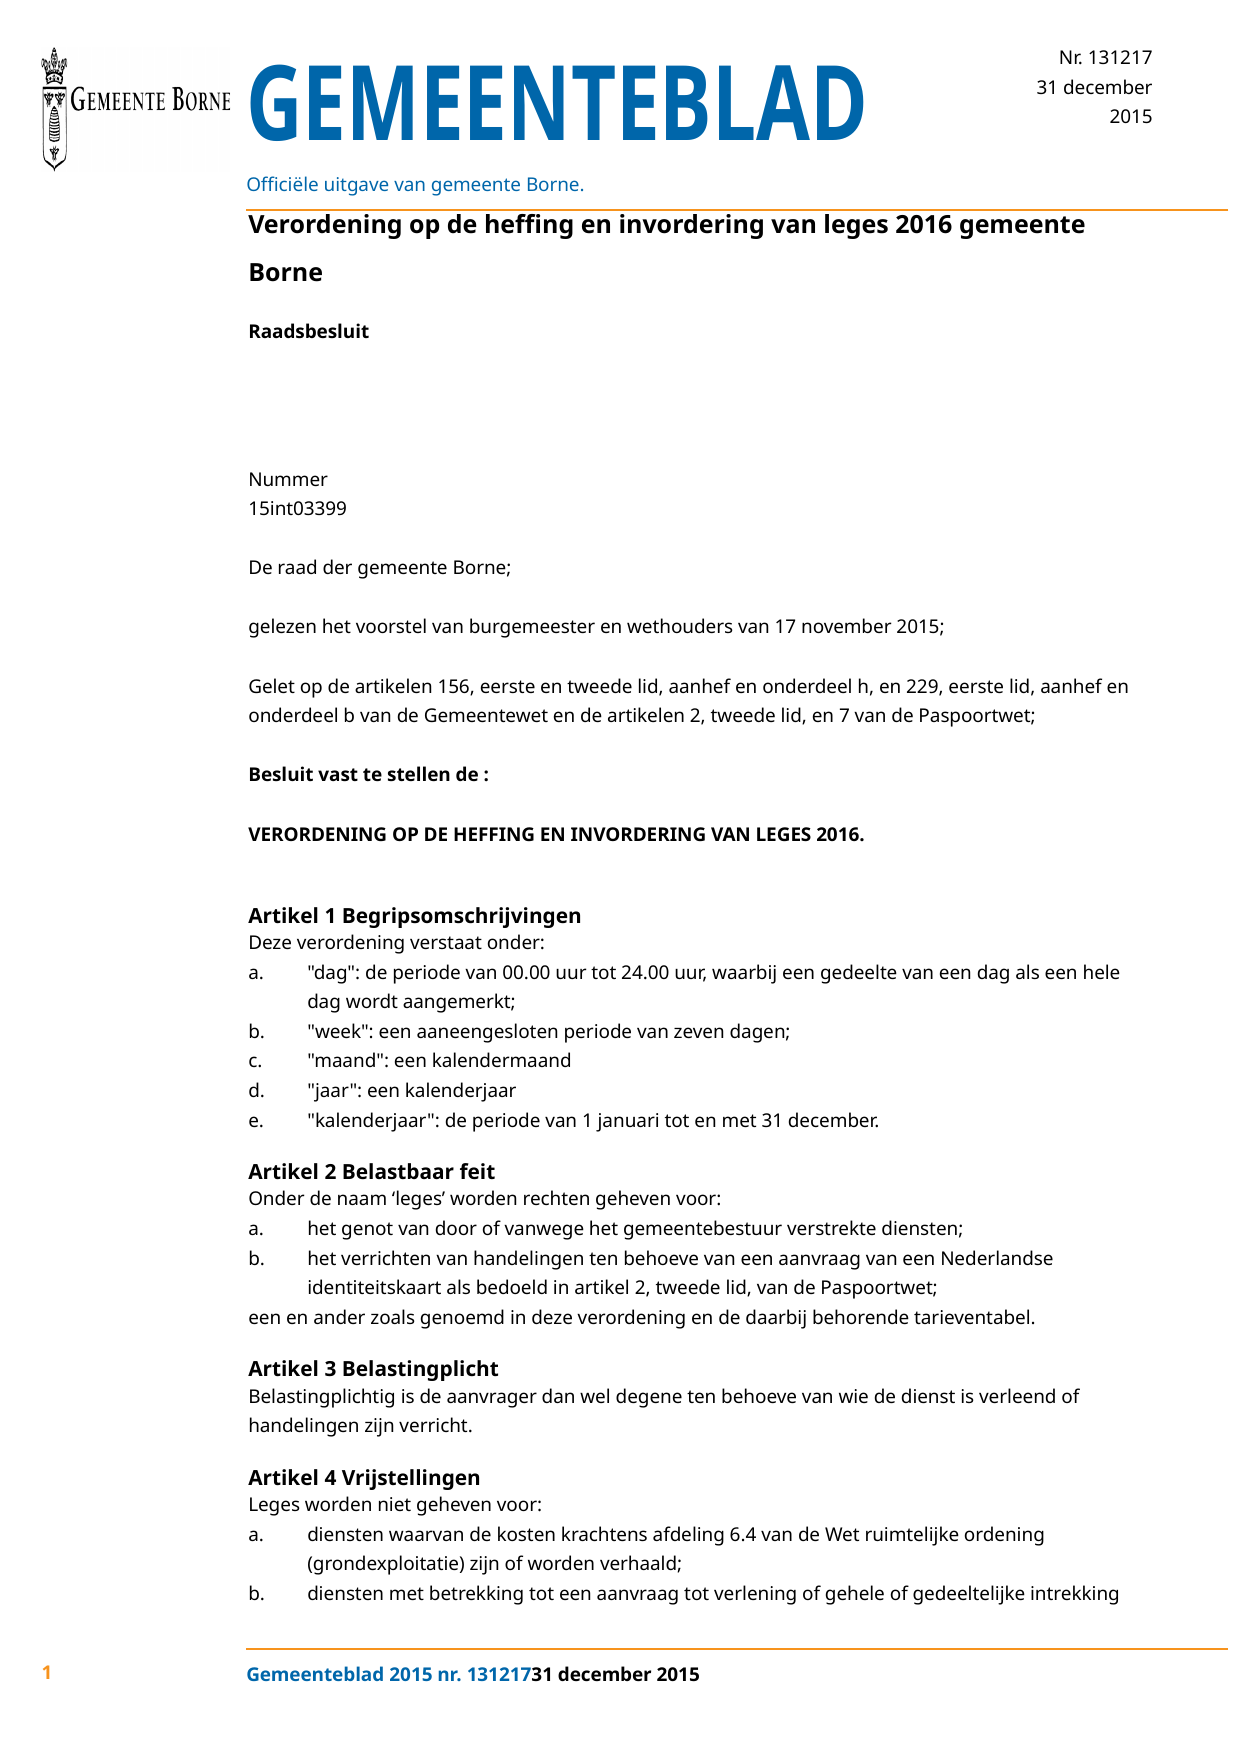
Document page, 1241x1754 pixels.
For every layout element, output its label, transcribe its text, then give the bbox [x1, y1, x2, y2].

text een en ander zoals genoemd in deze verordening en de daarbij behorende tarieventabel. [248, 1304, 1152, 1330]
list "kalenderjaar": de periode van 1 januari tot en met 31 december. [248, 1107, 1152, 1132]
text Nummer [248, 466, 1152, 492]
list het genot van door of vanwege het gemeentebestuur verstrekte diensten; [248, 1215, 1152, 1241]
text Artikel 2 Belastbaar feit [248, 1157, 1152, 1186]
list "week": een aaneengesloten periode van zeven dagen; [248, 1018, 1152, 1044]
text Leges worden niet geheven voor: [248, 1491, 1152, 1517]
text De raad der gemeente Borne; [248, 554, 1152, 580]
list het verrichten van handelingen ten behoeve van een aanvraag van een Nederlandse identiteitskaart als bedoeld in artikel 2, tweede lid, van de Paspoortwet; [248, 1245, 1152, 1300]
text Raadsbesluit [248, 318, 1152, 344]
text Artikel 1 Begripsomschrijvingen [248, 901, 1152, 929]
list diensten waarvan de kosten krachtens afdeling 6.4 van de Wet ruimtelijke ordening (grondexploitatie) zijn of worden verhaald; [248, 1521, 1152, 1576]
text Deze verordening verstaat onder: [248, 929, 1152, 955]
text Onder de naam ‘leges’ worden rechten geheven voor: [248, 1186, 1152, 1211]
picture [41, 47, 231, 172]
text Artikel 4 Vrijstellingen [248, 1463, 1152, 1491]
list "dag": de periode van 00.00 uur tot 24.00 uur, waarbij een gedeelte van een dag als een hele dag wordt aangemerkt; [248, 959, 1152, 1014]
text Verordening op de heffing en invordering van leges 2016 gemeente Borne [248, 211, 1152, 288]
text Artikel 3 Belastingplicht [248, 1354, 1152, 1383]
list "maand": een kalendermaand [248, 1048, 1152, 1073]
text 15int03399 [248, 495, 1152, 521]
text gelezen het voorstel van burgemeester en wethouders van 17 november 2015; [248, 614, 1152, 639]
text Besluit vast te stellen de : [248, 762, 1152, 787]
text Gelet op de artikelen 156, eerste en tweede lid, aanhef en onderdeel h, en 229, eerste lid, aanhef en onderdeel b van de Gemeentewet en de artikelen 2, tweede lid, en 7 van de Paspoortwet; [248, 673, 1152, 728]
text VERORDENING OP DE HEFFING EN INVORDERING VAN LEGES 2016. [248, 821, 1152, 847]
list diensten met betrekking tot een aanvraag tot verlening of gehele of gedeeltelijke intrekking [248, 1580, 1152, 1606]
list "jaar": een kalenderjaar [248, 1077, 1152, 1103]
text Belastingplichtig is de aanvrager dan wel degene ten behoeve van wie de dienst is verleend of handelingen zijn verricht. [248, 1383, 1152, 1438]
